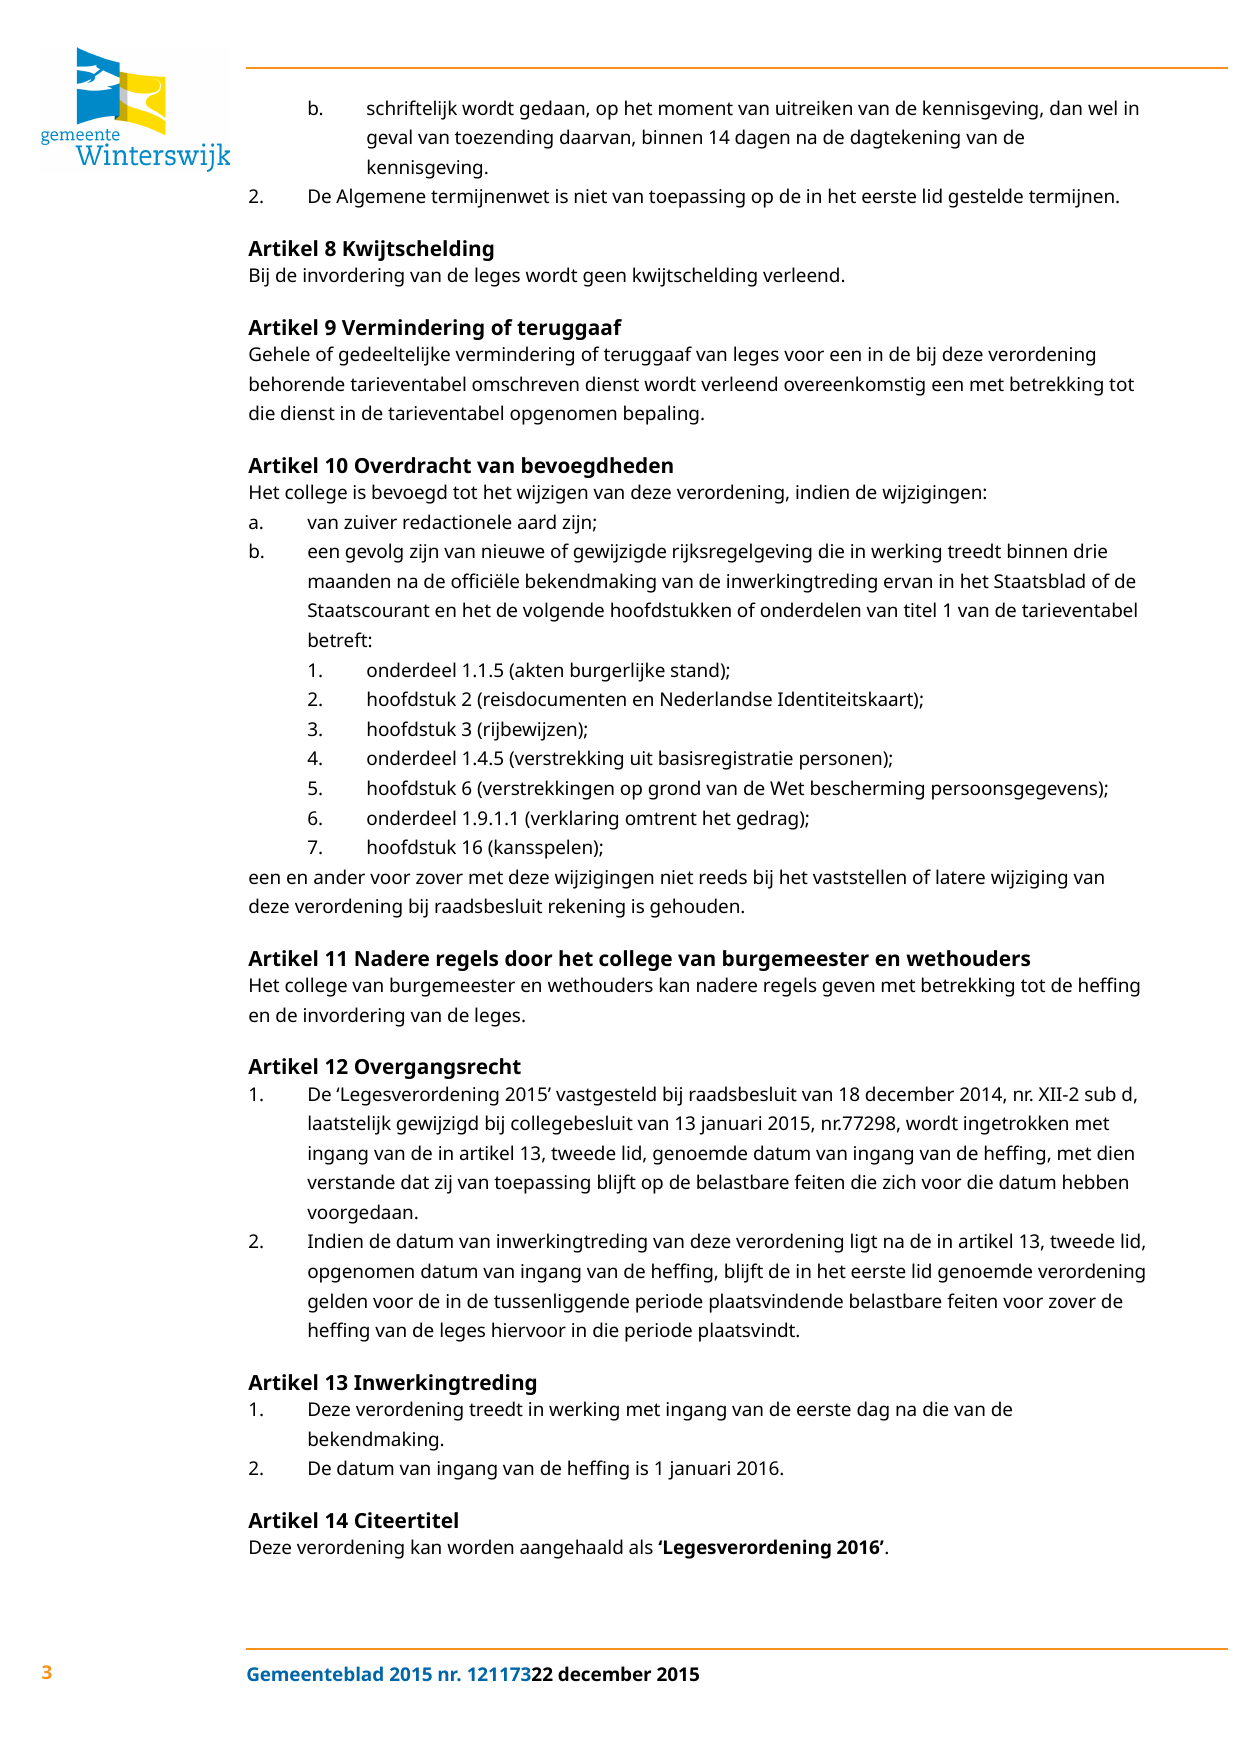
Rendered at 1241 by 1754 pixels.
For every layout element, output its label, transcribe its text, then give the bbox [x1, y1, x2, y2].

text een en ander voor zover met deze wijzigingen niet reeds bij het vaststellen of latere wijziging van deze verordening bij raadsbesluit rekening is gehouden. [248, 864, 1152, 919]
list hoofdstuk 6 (verstrekkingen op grond van de Wet bescherming persoonsgegevens); [307, 775, 1152, 801]
picture [41, 47, 231, 172]
list onderdeel 1.4.5 (verstrekking uit basisregistratie personen); [307, 746, 1152, 771]
text Deze verordening kan worden aangehaald als ‘Legesverordening 2016’. [248, 1534, 1152, 1560]
list hoofdstuk 16 (kansspelen); [307, 834, 1152, 860]
list onderdeel 1.1.5 (akten burgerlijke stand); [307, 657, 1152, 682]
text Artikel 13 Inwerkingtreding [248, 1368, 1152, 1396]
text Gehele of gedeeltelijke vermindering of teruggaaf van leges voor een in de bij deze verordening behorende tarieventabel omschreven dienst wordt verleend overeenkomstig een met betrekking tot die dienst in de tarieventabel opgenomen bepaling. [248, 341, 1152, 426]
list De ‘Legesverordening 2015’ vastgesteld bij raadsbesluit van 18 december 2014, nr. XII-2 sub d, laatstelijk gewijzigd bij collegebesluit van 13 januari 2015, nr.77298, wordt ingetrokken met ingang van de in artikel 13, tweede lid, genoemde datum van ingang van de heffing, met dien verstande dat zij van toepassing blijft op de belastbare feiten die zich voor die datum hebben voorgedaan. [248, 1081, 1152, 1225]
text Het college van burgemeester en wethouders kan nadere regels geven met betrekking tot de heffing en de invordering van de leges. [248, 972, 1152, 1028]
list schriftelijk wordt gedaan, op het moment van uitreiken van de kennisgeving, dan wel in geval van toezending daarvan, binnen 14 dagen na de dagtekening van de kennisgeving. [307, 95, 1152, 180]
text Artikel 9 Vermindering of teruggaaf [248, 313, 1152, 341]
list hoofdstuk 2 (reisdocumenten en Nederlandse Identiteitskaart); [307, 686, 1152, 712]
list onderdeel 1.9.1.1 (verklaring omtrent het gedrag); [307, 805, 1152, 830]
list hoofdstuk 3 (rijbewijzen); [307, 716, 1152, 742]
text Artikel 10 Overdracht van bevoegdheden [248, 451, 1152, 479]
text Artikel 11 Nadere regels door het college van burgemeester en wethouders [248, 944, 1152, 972]
list De Algemene termijnenwet is niet van toepassing op de in het eerste lid gestelde termijnen. [248, 183, 1152, 209]
text Artikel 8 Kwijtschelding [248, 234, 1152, 262]
list een gevolg zijn van nieuwe of gewijzigde rijksregelgeving die in werking treedt binnen drie maanden na de officiële bekendmaking van de inwerkingtreding ervan in het Staatsblad of de Staatscourant en het de volgende hoofdstukken of onderdelen van titel 1 van de tarieventabel betreft: [248, 538, 1152, 653]
text Bij de invordering van de leges wordt geen kwijtschelding verleend. [248, 262, 1152, 288]
text Artikel 14 Citeertitel [248, 1506, 1152, 1534]
list De datum van ingang van de heffing is 1 januari 2016. [248, 1455, 1152, 1481]
list Indien de datum van inwerkingtreding van deze verordening ligt na de in artikel 13, tweede lid, opgenomen datum van ingang van de heffing, blijft de in het eerste lid genoemde verordening gelden voor de in de tussenliggende periode plaatsvindende belastbare feiten voor zover de heffing van de leges hiervoor in die periode plaatsvindt. [248, 1229, 1152, 1343]
text Artikel 12 Overgangsrecht [248, 1052, 1152, 1081]
picture [225, 153, 231, 162]
text Het college is bevoegd tot het wijzigen van deze verordening, indien de wijzigingen: [248, 479, 1152, 505]
list Deze verordening treedt in werking met ingang van de eerste dag na die van de bekendmaking. [248, 1396, 1152, 1452]
list van zuiver redactionele aard zijn; [248, 509, 1152, 534]
